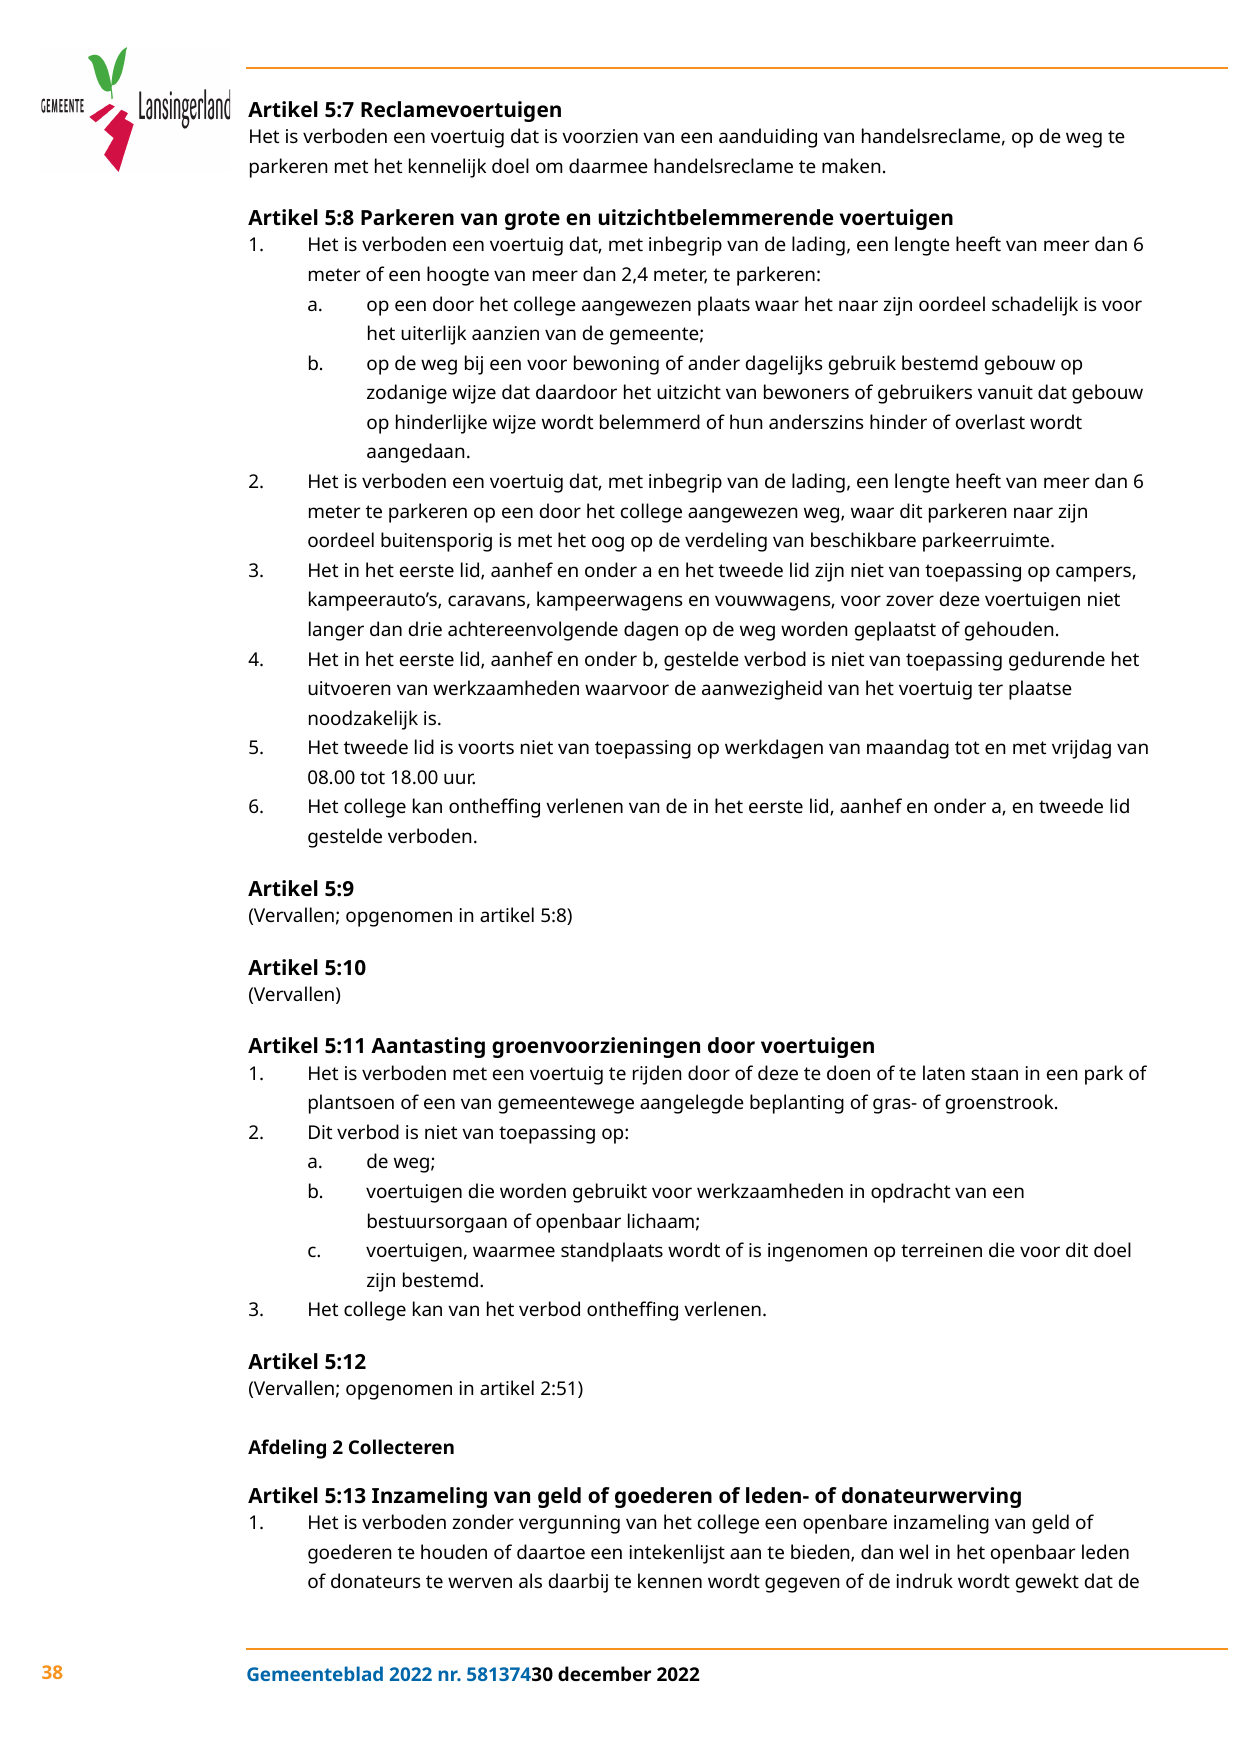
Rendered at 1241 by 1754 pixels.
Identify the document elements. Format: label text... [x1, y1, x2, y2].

list Het tweede lid is voorts niet van toepassing op werkdagen van maandag tot en met vrijdag van 08.00 tot 18.00 uur. [248, 734, 1152, 790]
list Het in het eerste lid, aanhef en onder a en het tweede lid zijn niet van toepassing op campers, kampeerauto’s, caravans, kampeerwagens en vouwwagens, voor zover deze voertuigen niet langer dan drie achtereenvolgende dagen op de weg worden geplaatst of gehouden. [248, 557, 1152, 642]
picture [41, 47, 231, 172]
text Artikel 5:12 [248, 1347, 1152, 1375]
text Artikel 5:9 [248, 874, 1152, 902]
list voertuigen, waarmee standplaats wordt of is ingenomen op terreinen die voor dit doel zijn bestemd. [307, 1237, 1152, 1293]
text Het is verboden een voertuig dat is voorzien van een aanduiding van handelsreclame, op de weg te parkeren met het kennelijk doel om daarmee handelsreclame te maken. [248, 123, 1152, 178]
text Artikel 5:10 [248, 953, 1152, 981]
list Het is verboden zonder vergunning van het college een openbare inzameling van geld of goederen te houden of daartoe een intekenlijst aan te bieden, dan wel in het openbaar leden of donateurs te werven als daarbij te kennen wordt gegeven of de indruk wordt gewekt dat de [248, 1509, 1152, 1594]
list op de weg bij een voor bewoning of ander dagelijks gebruik bestemd gebouw op zodanige wijze dat daardoor het uitzicht van bewoners of gebruikers vanuit dat gebouw op hinderlijke wijze wordt belemmerd of hun anderszins hinder of overlast wordt aangedaan. [307, 350, 1152, 464]
list op een door het college aangewezen plaats waar het naar zijn oordeel schadelijk is voor het uiterlijk aanzien van de gemeente; [307, 291, 1152, 346]
list Het college kan ontheffing verlenen van de in het eerste lid, aanhef en onder a, en tweede lid gestelde verboden. [248, 794, 1152, 849]
text (Vervallen; opgenomen in artikel 2:51) [248, 1375, 1152, 1401]
list Het in het eerste lid, aanhef en onder b, gestelde verbod is niet van toepassing gedurende het uitvoeren van werkzaamheden waarvoor de aanwezigheid van het voertuig ter plaatse noodzakelijk is. [248, 646, 1152, 731]
text (Vervallen; opgenomen in artikel 5:8) [248, 902, 1152, 928]
text Artikel 5:8 Parkeren van grote en uitzichtbelemmerende voertuigen [248, 203, 1152, 232]
text (Vervallen) [248, 981, 1152, 1007]
list Dit verbod is niet van toepassing op: [248, 1119, 1152, 1145]
list Het college kan van het verbod ontheffing verlenen. [248, 1297, 1152, 1322]
text Artikel 5:7 Reclamevoertuigen [248, 95, 1152, 123]
text Afdeling 2 Collecteren [248, 1434, 1152, 1460]
text Artikel 5:11 Aantasting groenvoorzieningen door voertuigen [248, 1031, 1152, 1060]
text Artikel 5:13 Inzameling van geld of goederen of leden- of donateurwerving [248, 1481, 1152, 1509]
list Het is verboden een voertuig dat, met inbegrip van de lading, een lengte heeft van meer dan 6 meter te parkeren op een door het college aangewezen weg, waar dit parkeren naar zijn oordeel buitensporig is met het oog op de verdeling van beschikbare parkeerruimte. [248, 468, 1152, 553]
list voertuigen die worden gebruikt voor werkzaamheden in opdracht van een bestuursorgaan of openbaar lichaam; [307, 1178, 1152, 1233]
list Het is verboden met een voertuig te rijden door of deze te doen of te laten staan in een park of plantsoen of een van gemeentewege aangelegde beplanting of gras- of groenstrook. [248, 1060, 1152, 1115]
list de weg; [307, 1149, 1152, 1174]
list Het is verboden een voertuig dat, met inbegrip van de lading, een lengte heeft van meer dan 6 meter of een hoogte van meer dan 2,4 meter, te parkeren: [248, 232, 1152, 287]
